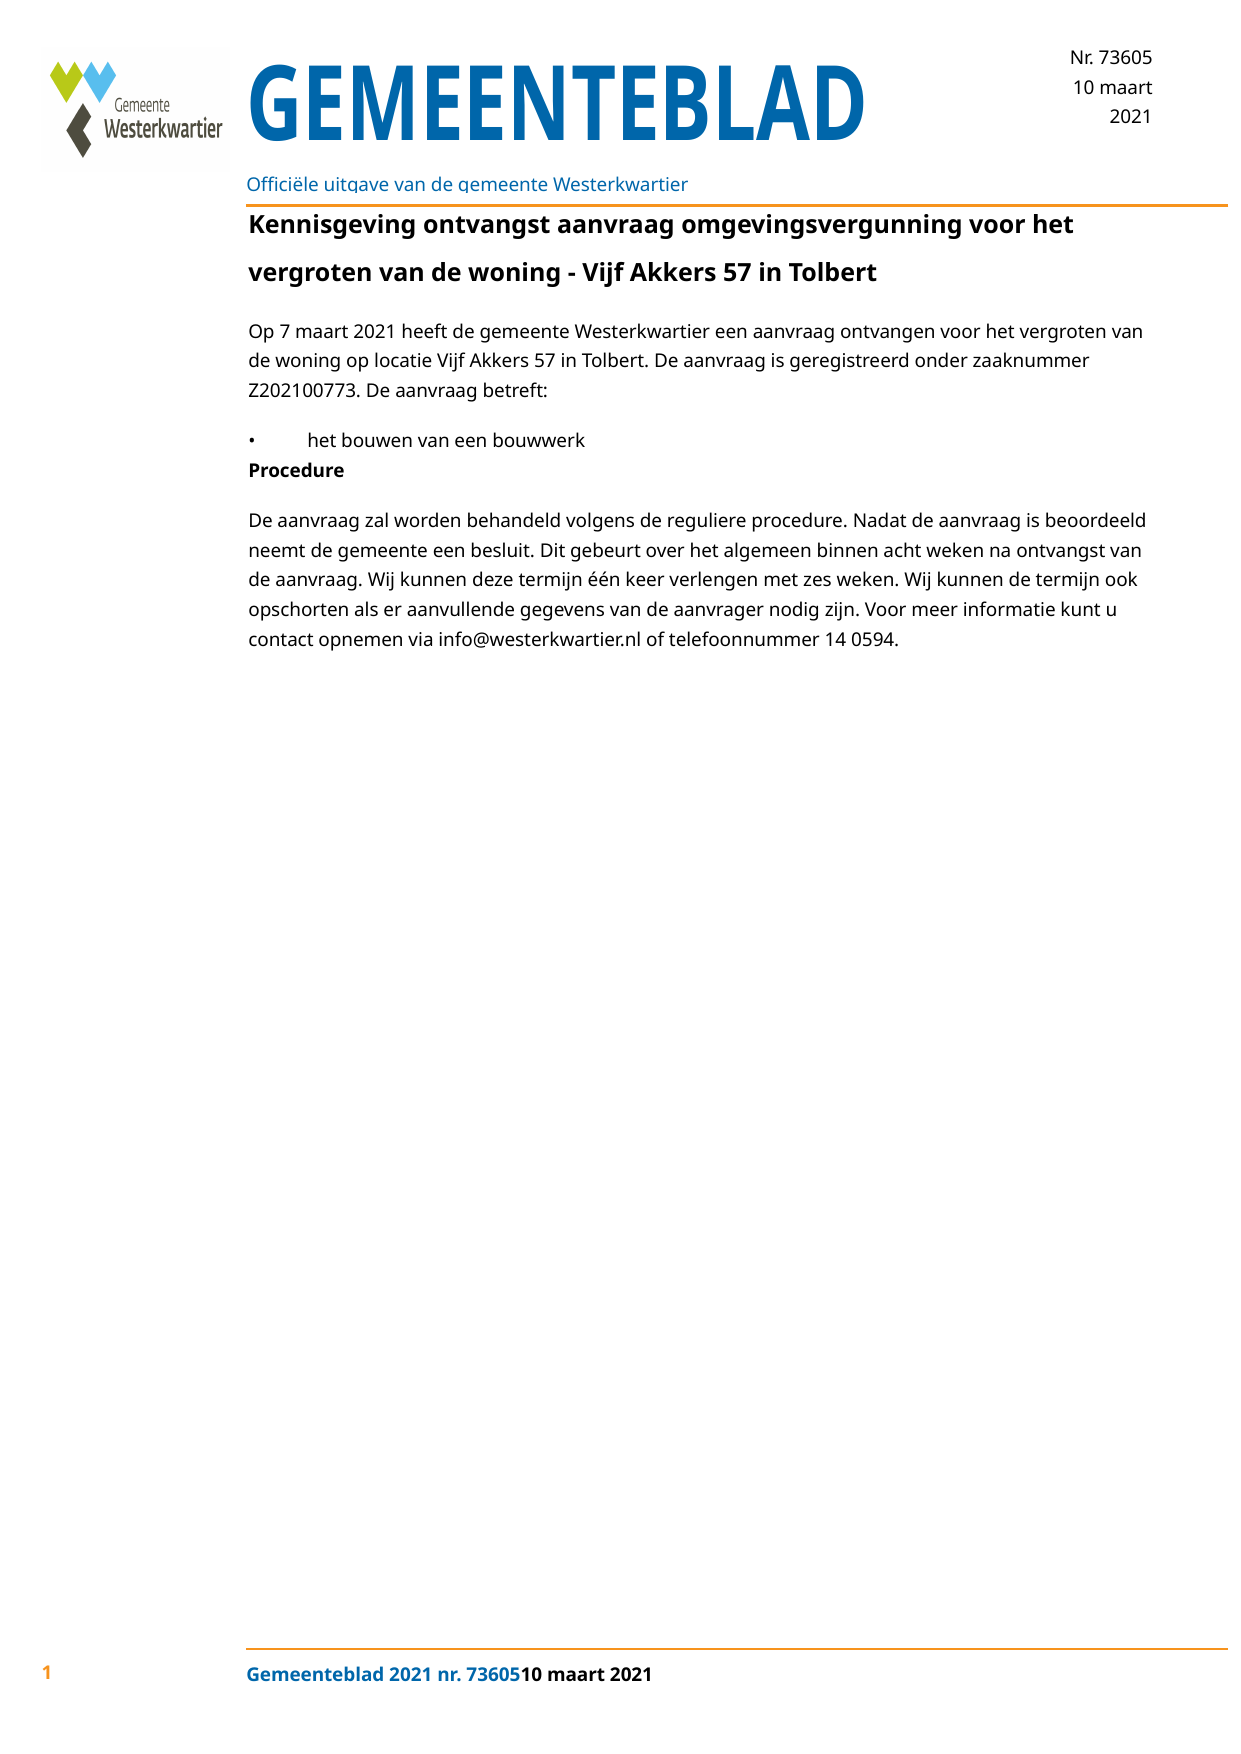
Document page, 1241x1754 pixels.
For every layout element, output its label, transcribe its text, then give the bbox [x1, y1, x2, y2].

picture [41, 47, 231, 172]
text Procedure [248, 457, 1152, 483]
text Kennisgeving ontvangst aanvraag omgevingsvergunning voor het vergroten van de woning - Vijf Akkers 57 in Tolbert [248, 207, 1152, 288]
list het bouwen van een bouwwerk [248, 427, 1152, 453]
text De aanvraag zal worden behandeld volgens de reguliere procedure. Nadat de aanvraag is beoordeeld neemt de gemeente een besluit. Dit gebeurt over het algemeen binnen acht weken na ontvangst van de aanvraag. Wij kunnen deze termijn één keer verlengen met zes weken. Wij kunnen de termijn ook opschorten als er aanvullende gegevens van de aanvrager nodig zijn. Voor meer informatie kunt u contact opnemen via info@westerkwartier.nl of telefoonnummer 14 0594. [248, 507, 1152, 652]
text Op 7 maart 2021 heeft de gemeente Westerkwartier een aanvraag ontvangen voor het vergroten van de woning op locatie Vijf Akkers 57 in Tolbert. De aanvraag is geregistreerd onder zaaknummer Z202100773. De aanvraag betreft: [248, 318, 1152, 403]
